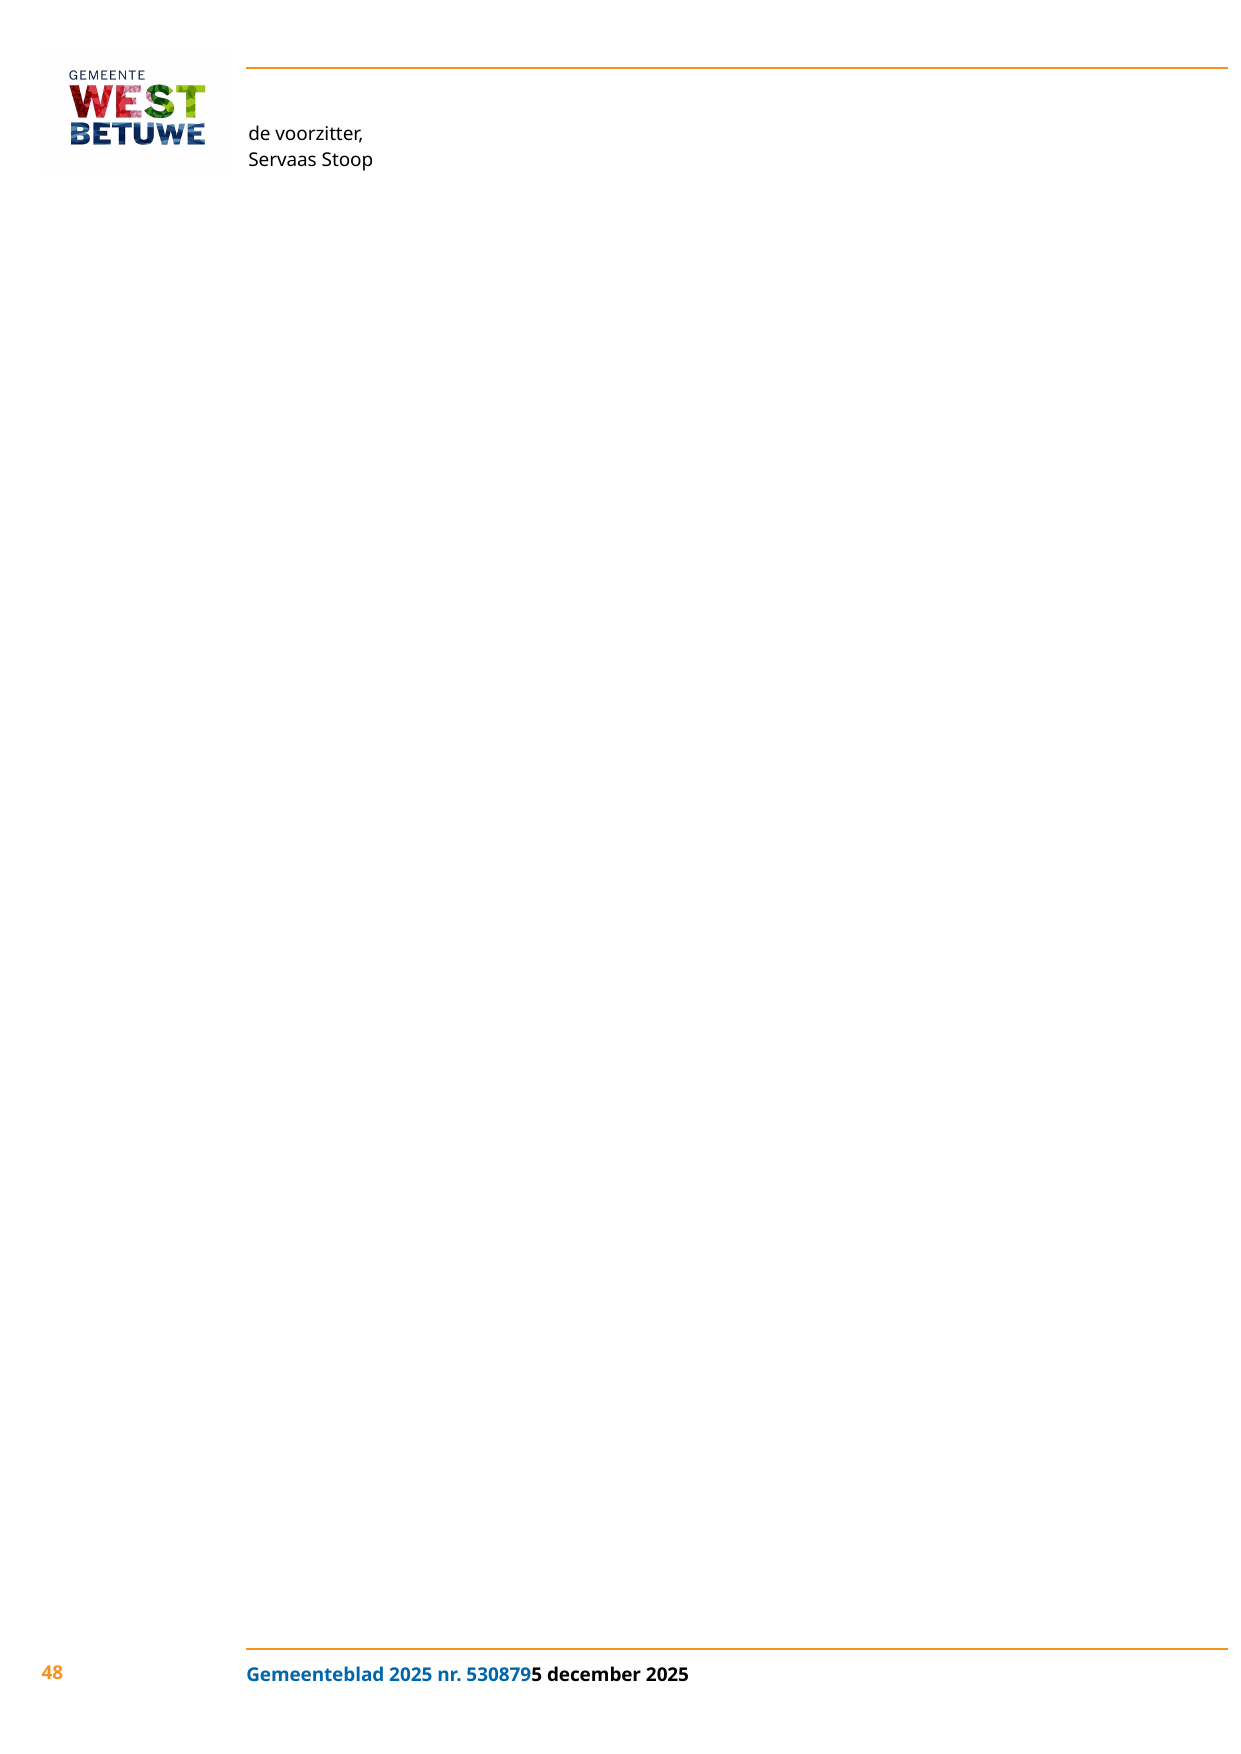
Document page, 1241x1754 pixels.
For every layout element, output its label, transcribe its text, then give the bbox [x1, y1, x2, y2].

picture [41, 47, 231, 172]
text de voorzitter, [248, 121, 1152, 146]
text Servaas Stoop [248, 146, 1152, 172]
